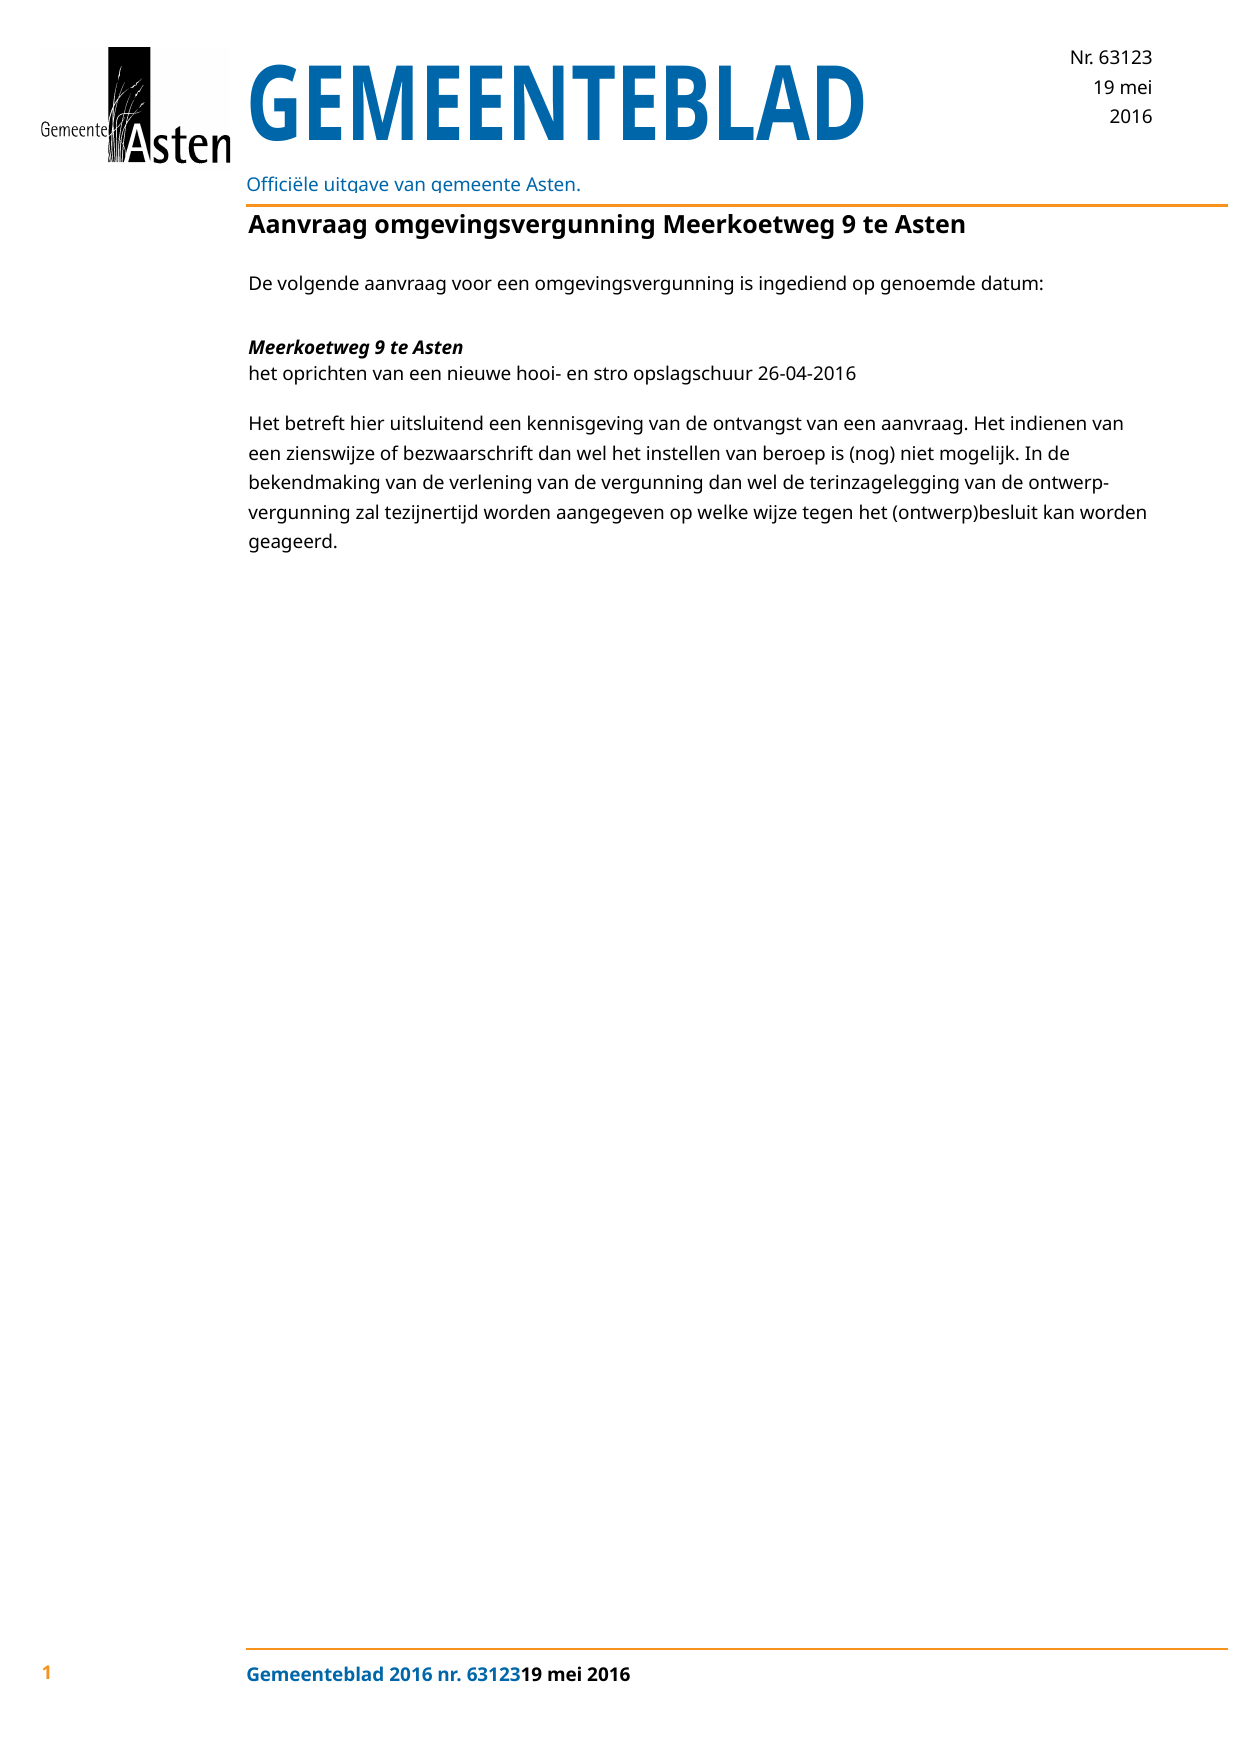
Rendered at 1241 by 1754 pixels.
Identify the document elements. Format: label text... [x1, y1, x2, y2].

text Het betreft hier uitsluitend een kennisgeving van de ontvangst van een aanvraag. Het indienen van een zienswijze of bezwaarschrift dan wel het instellen van beroep is (nog) niet mogelijk. In de bekendmaking van de verlening van de vergunning dan wel de terinzagelegging van de ontwerp-vergunning zal tezijnertijd worden aangegeven op welke wijze tegen het (ontwerp)besluit kan worden geageerd. [248, 410, 1152, 554]
text Aanvraag omgevingsvergunning Meerkoetweg 9 te Asten [248, 207, 1152, 241]
picture [41, 47, 231, 172]
text het oprichten van een nieuwe hooi- en stro opslagschuur 26-04-2016 [248, 360, 1152, 386]
text Meerkoetweg 9 te Asten [248, 334, 1152, 360]
text De volgende aanvraag voor een omgevingsvergunning is ingediend op genoemde datum: [248, 270, 1152, 296]
